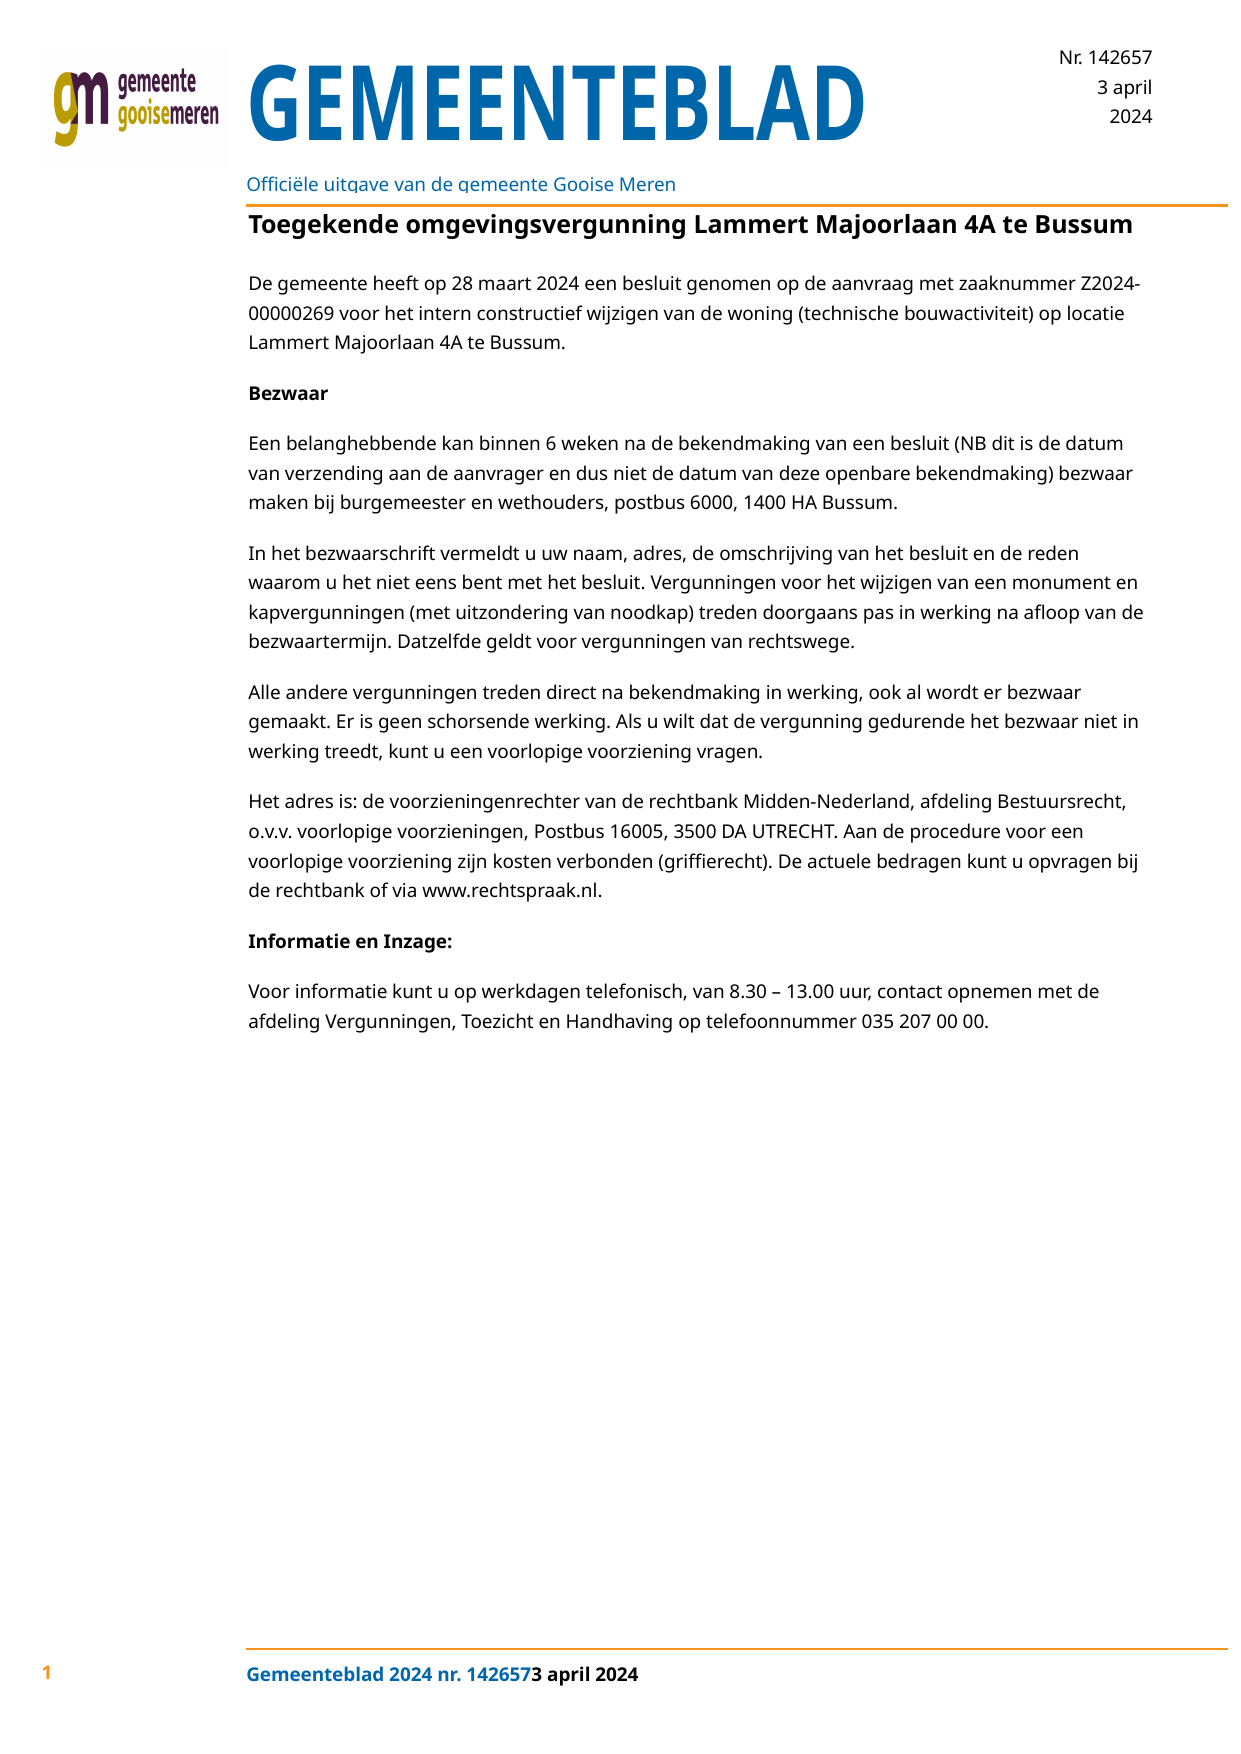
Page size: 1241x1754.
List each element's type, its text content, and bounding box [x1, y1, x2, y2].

text Een belanghebbende kan binnen 6 weken na de bekendmaking van een besluit (NB dit is de datum van verzending aan de aanvrager en dus niet de datum van deze openbare bekendmaking) bezwaar maken bij burgemeester en wethouders, postbus 6000, 1400 HA Bussum. [248, 430, 1152, 515]
text Alle andere vergunningen treden direct na bekendmaking in werking, ook al wordt er bezwaar gemaakt. Er is geen schorsende werking. Als u wilt dat de vergunning gedurende het bezwaar niet in werking treedt, kunt u een voorlopige voorziening vragen. [248, 679, 1152, 764]
text Informatie en Inzage: [248, 928, 1152, 953]
text Voor informatie kunt u op werkdagen telefonisch, van 8.30 – 13.00 uur, contact opnemen met de afdeling Vergunningen, Toezicht en Handhaving op telefoonnummer 035 207 00 00. [248, 978, 1152, 1033]
text Bezwaar [248, 380, 1152, 406]
text De gemeente heeft op 28 maart 2024 een besluit genomen op de aanvraag met zaaknummer Z2024-00000269 voor het intern constructief wijzigen van de woning (technische bouwactiviteit) op locatie Lammert Majoorlaan 4A te Bussum. [248, 270, 1152, 355]
text Toegekende omgevingsvergunning Lammert Majoorlaan 4A te Bussum [248, 207, 1152, 241]
picture [41, 47, 231, 172]
text Het adres is: de voorzieningenrechter van de rechtbank Midden-Nederland, afdeling Bestuursrecht, o.v.v. voorlopige voorzieningen, Postbus 16005, 3500 DA UTRECHT. Aan de procedure voor een voorlopige voorziening zijn kosten verbonden (griffierecht). De actuele bedragen kunt u opvragen bij de rechtbank of via www.rechtspraak.nl. [248, 789, 1152, 903]
text In het bezwaarschrift vermeldt u uw naam, adres, de omschrijving van het besluit en de reden waarom u het niet eens bent met het besluit. Vergunningen voor het wijzigen van een monument en kapvergunningen (met uitzondering van noodkap) treden doorgaans pas in werking na afloop van de bezwaartermijn. Datzelfde geldt voor vergunningen van rechtswege. [248, 540, 1152, 654]
